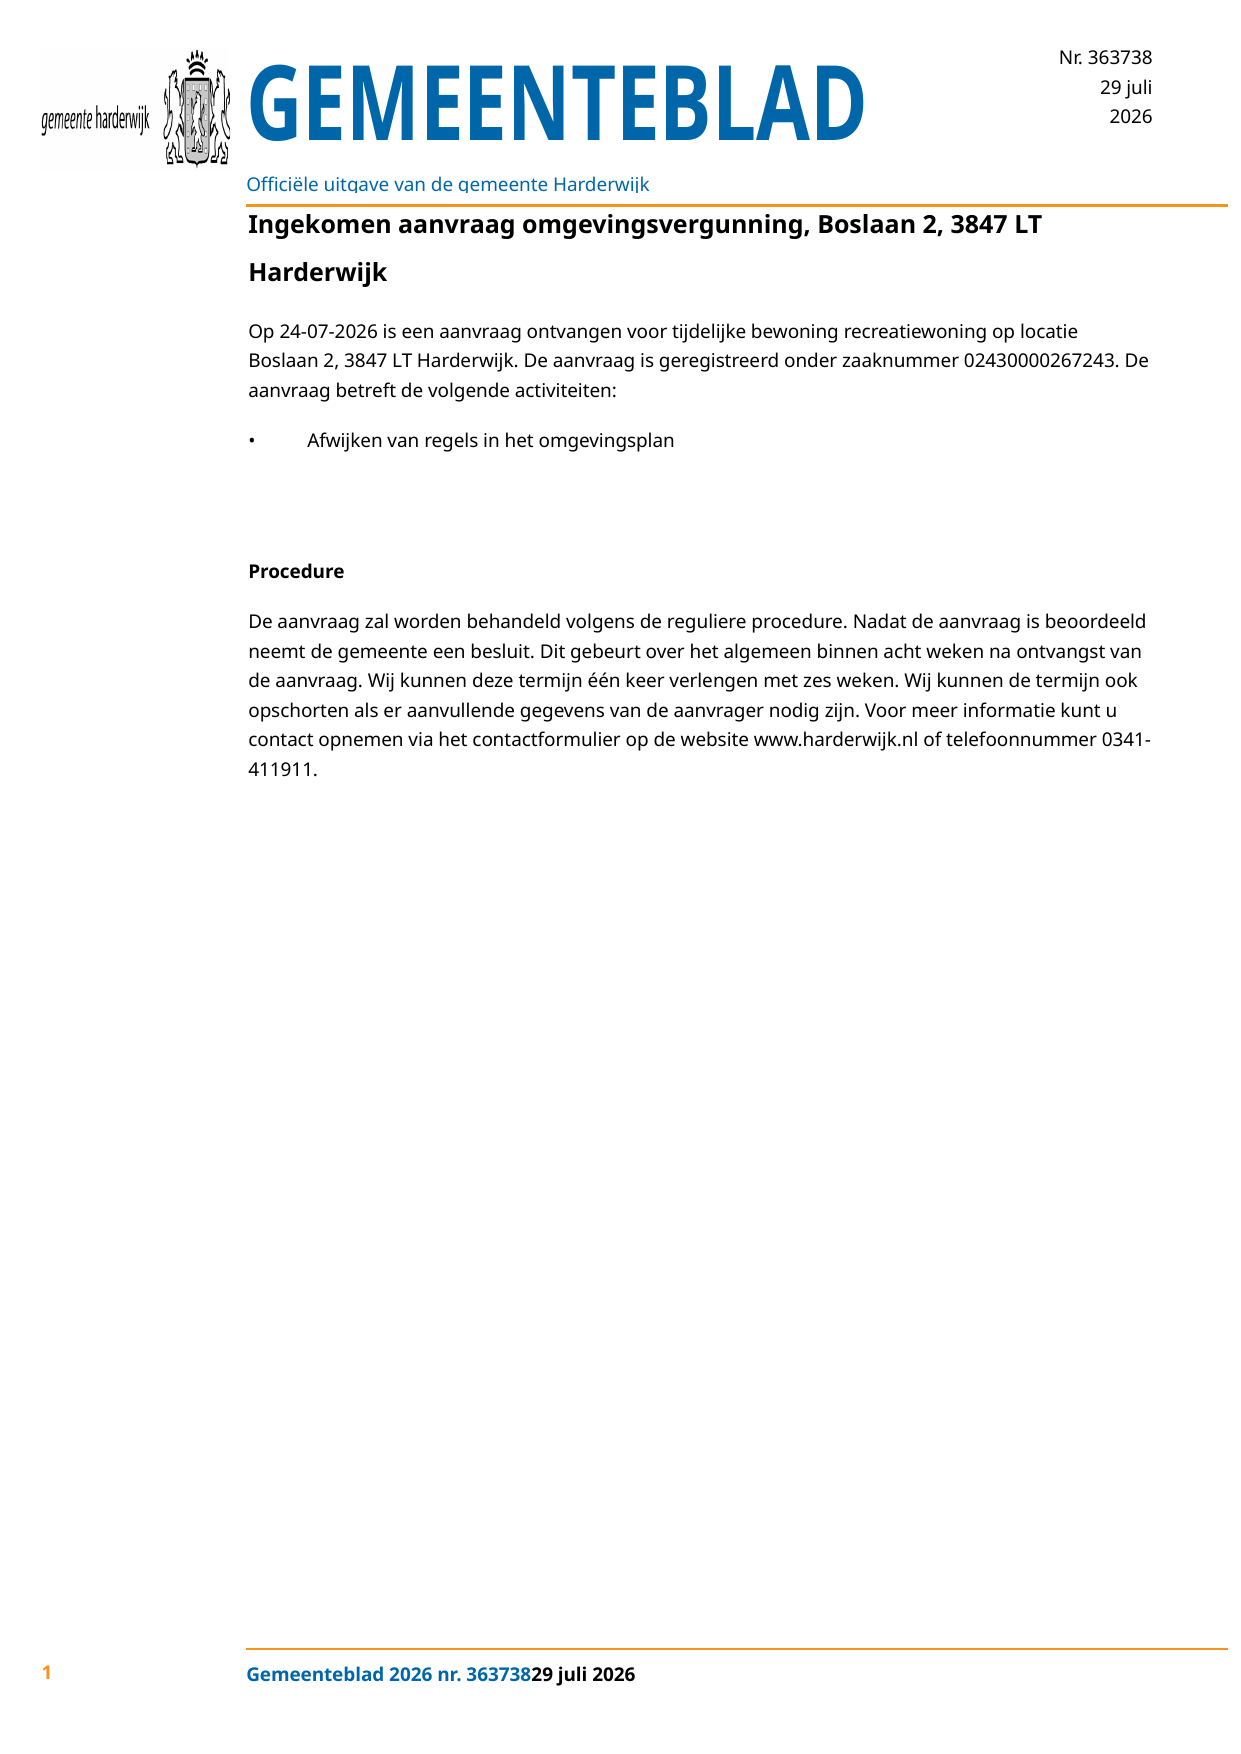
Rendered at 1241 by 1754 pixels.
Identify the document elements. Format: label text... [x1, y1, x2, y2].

text Ingekomen aanvraag omgevingsvergunning, Boslaan 2, 3847 LT Harderwijk [248, 207, 1152, 288]
list Afwijken van regels in het omgevingsplan [248, 427, 1152, 453]
text Procedure [248, 558, 1152, 584]
text De aanvraag zal worden behandeld volgens de reguliere procedure. Nadat de aanvraag is beoordeeld neemt de gemeente een besluit. Dit gebeurt over het algemeen binnen acht weken na ontvangst van de aanvraag. Wij kunnen deze termijn één keer verlengen met zes weken. Wij kunnen de termijn ook opschorten als er aanvullende gegevens van de aanvrager nodig zijn. Voor meer informatie kunt u contact opnemen via het contactformulier op de website www.harderwijk.nl of telefoonnummer 0341-411911. [248, 608, 1152, 782]
text Op 24-07-2026 is een aanvraag ontvangen voor tijdelijke bewoning recreatiewoning op locatie Boslaan 2, 3847 LT Harderwijk. De aanvraag is geregistreerd onder zaaknummer 02430000267243. De aanvraag betreft de volgende activiteiten: [248, 318, 1152, 403]
picture [41, 47, 231, 172]
